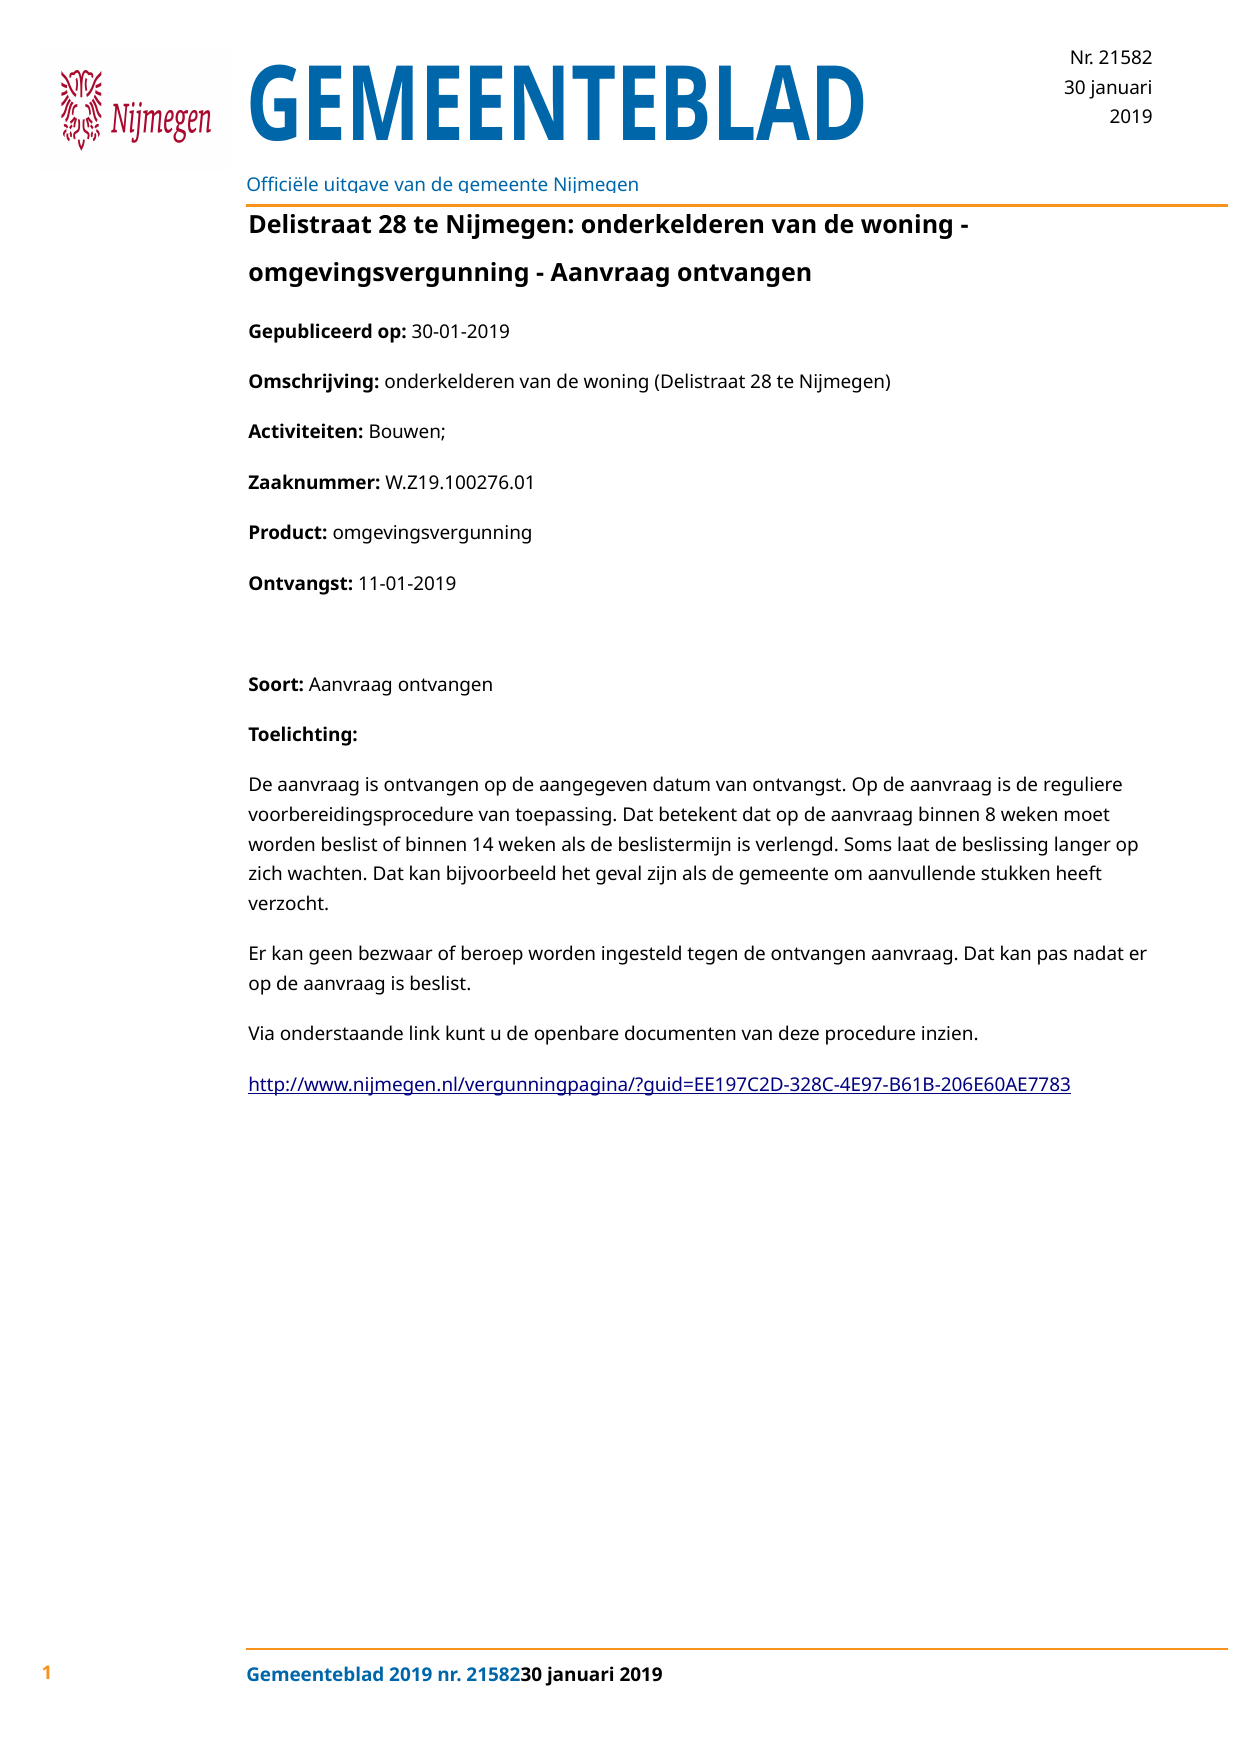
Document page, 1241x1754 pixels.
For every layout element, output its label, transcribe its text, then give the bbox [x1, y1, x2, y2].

text Delistraat 28 te Nijmegen: onderkelderen van de woning - omgevingsvergunning - Aanvraag ontvangen [248, 207, 1152, 288]
text Via onderstaande link kunt u de openbare documenten van deze procedure inzien. [248, 1020, 1152, 1046]
text Soort: Aanvraag ontvangen [248, 671, 1152, 697]
text Toelichting: [248, 721, 1152, 747]
text Gepubliceerd op: 30-01-2019 [248, 318, 1152, 344]
text Product: omgevingsvergunning [248, 519, 1152, 545]
text Zaaknummer: W.Z19.100276.01 [248, 469, 1152, 495]
text De aanvraag is ontvangen op de aangegeven datum van ontvangst. Op de aanvraag is de reguliere voorbereidingsprocedure van toepassing. Dat betekent dat op de aanvraag binnen 8 weken moet worden beslist of binnen 14 weken als de beslistermijn is verlengd. Soms laat de beslissing langer op zich wachten. Dat kan bijvoorbeeld het geval zijn als de gemeente om aanvullende stukken heeft verzocht. [248, 772, 1152, 916]
text Activiteiten: Bouwen; [248, 419, 1152, 444]
text http://www.nijmegen.nl/vergunningpagina/?guid=EE197C2D-328C-4E97-B61B-206E60AE7783 [248, 1071, 1152, 1097]
text Er kan geen bezwaar of beroep worden ingesteld tegen de ontvangen aanvraag. Dat kan pas nadat er op de aanvraag is beslist. [248, 940, 1152, 996]
text Ontvangst: 11-01-2019 [248, 570, 1152, 596]
picture [41, 47, 231, 172]
text Omschrijving: onderkelderen van de woning (Delistraat 28 te Nijmegen) [248, 368, 1152, 394]
